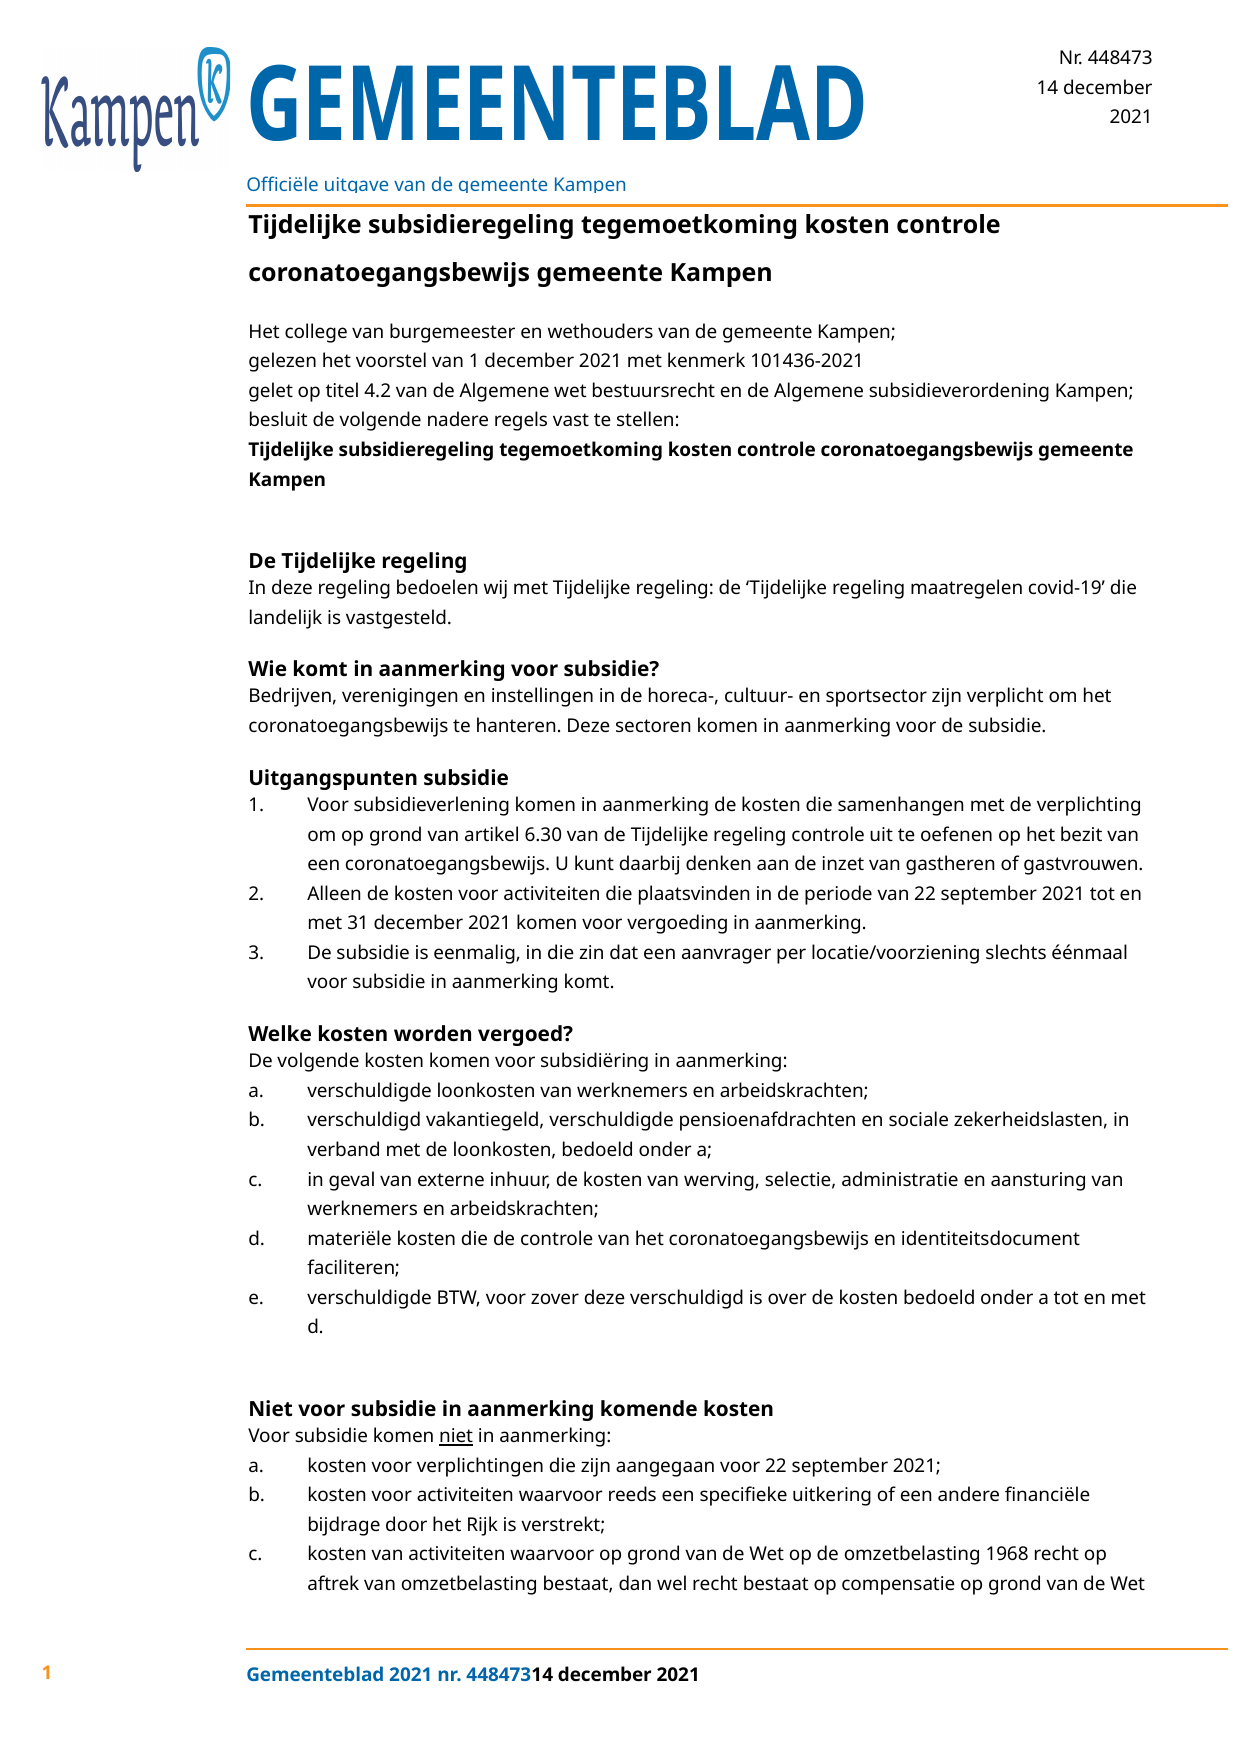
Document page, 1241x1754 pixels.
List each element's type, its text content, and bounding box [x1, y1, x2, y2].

text Voor subsidie komen niet in aanmerking: [248, 1422, 1152, 1448]
list verschuldigde BTW, voor zover deze verschuldigd is over de kosten bedoeld onder a tot en met d. [248, 1284, 1152, 1339]
text Welke kosten worden vergoed? [248, 1019, 1152, 1047]
list De subsidie is eenmalig, in die zin dat een aanvrager per locatie/voorziening slechts éénmaal voor subsidie in aanmerking komt. [248, 939, 1152, 994]
text Bedrijven, verenigingen en instellingen in de horeca-, cultuur- en sportsector zijn verplicht om het coronatoegangsbewijs te hanteren. Deze sectoren komen in aanmerking voor de subsidie. [248, 683, 1152, 738]
list verschuldigde loonkosten van werknemers en arbeidskrachten; [248, 1077, 1152, 1103]
text Uitgangspunten subsidie [248, 763, 1152, 791]
text Tijdelijke subsidieregeling tegemoetkoming kosten controle coronatoegangsbewijs gemeente Kampen [248, 207, 1152, 288]
list verschuldigd vakantiegeld, verschuldigde pensioenafdrachten en sociale zekerheidslasten, in verband met de loonkosten, bedoeld onder a; [248, 1107, 1152, 1162]
picture [41, 47, 231, 172]
list kosten voor activiteiten waarvoor reeds een specifieke uitkering of een andere financiële bijdrage door het Rijk is verstrekt; [248, 1481, 1152, 1537]
text Niet voor subsidie in aanmerking komende kosten [248, 1394, 1152, 1422]
text Tijdelijke subsidieregeling tegemoetkoming kosten controle coronatoegangsbewijs gemeente Kampen [248, 436, 1152, 492]
text gelet op titel 4.2 van de Algemene wet bestuursrecht en de Algemene subsidieverordening Kampen; [248, 377, 1152, 403]
text besluit de volgende nadere regels vast te stellen: [248, 407, 1152, 432]
list kosten voor verplichtingen die zijn aangegaan voor 22 september 2021; [248, 1452, 1152, 1477]
text Wie komt in aanmerking voor subsidie? [248, 654, 1152, 683]
text gelezen het voorstel van 1 december 2021 met kenmerk 101436-2021 [248, 347, 1152, 373]
list kosten van activiteiten waarvoor op grond van de Wet op de omzetbelasting 1968 recht op aftrek van omzetbelasting bestaat, dan wel recht bestaat op compensatie op grond van de Wet [248, 1541, 1152, 1596]
text Het college van burgemeester en wethouders van de gemeente Kampen; [248, 318, 1152, 344]
text In deze regeling bedoelen wij met Tijdelijke regeling: de ‘Tijdelijke regeling maatregelen covid-19’ die landelijk is vastgesteld. [248, 574, 1152, 629]
list in geval van externe inhuur, de kosten van werving, selectie, administratie en aansturing van werknemers en arbeidskrachten; [248, 1166, 1152, 1221]
list Alleen de kosten voor activiteiten die plaatsvinden in de periode van 22 september 2021 tot en met 31 december 2021 komen voor vergoeding in aanmerking. [248, 880, 1152, 935]
list Voor subsidieverlening komen in aanmerking de kosten die samenhangen met de verplichting om op grond van artikel 6.30 van de Tijdelijke regeling controle uit te oefenen op het bezit van een coronatoegangsbewijs. U kunt daarbij denken aan de inzet van gastheren of gastvrouwen. [248, 791, 1152, 876]
text De volgende kosten komen voor subsidiëring in aanmerking: [248, 1047, 1152, 1073]
list materiële kosten die de controle van het coronatoegangsbewijs en identiteitsdocument faciliteren; [248, 1225, 1152, 1280]
text De Tijdelijke regeling [248, 546, 1152, 574]
